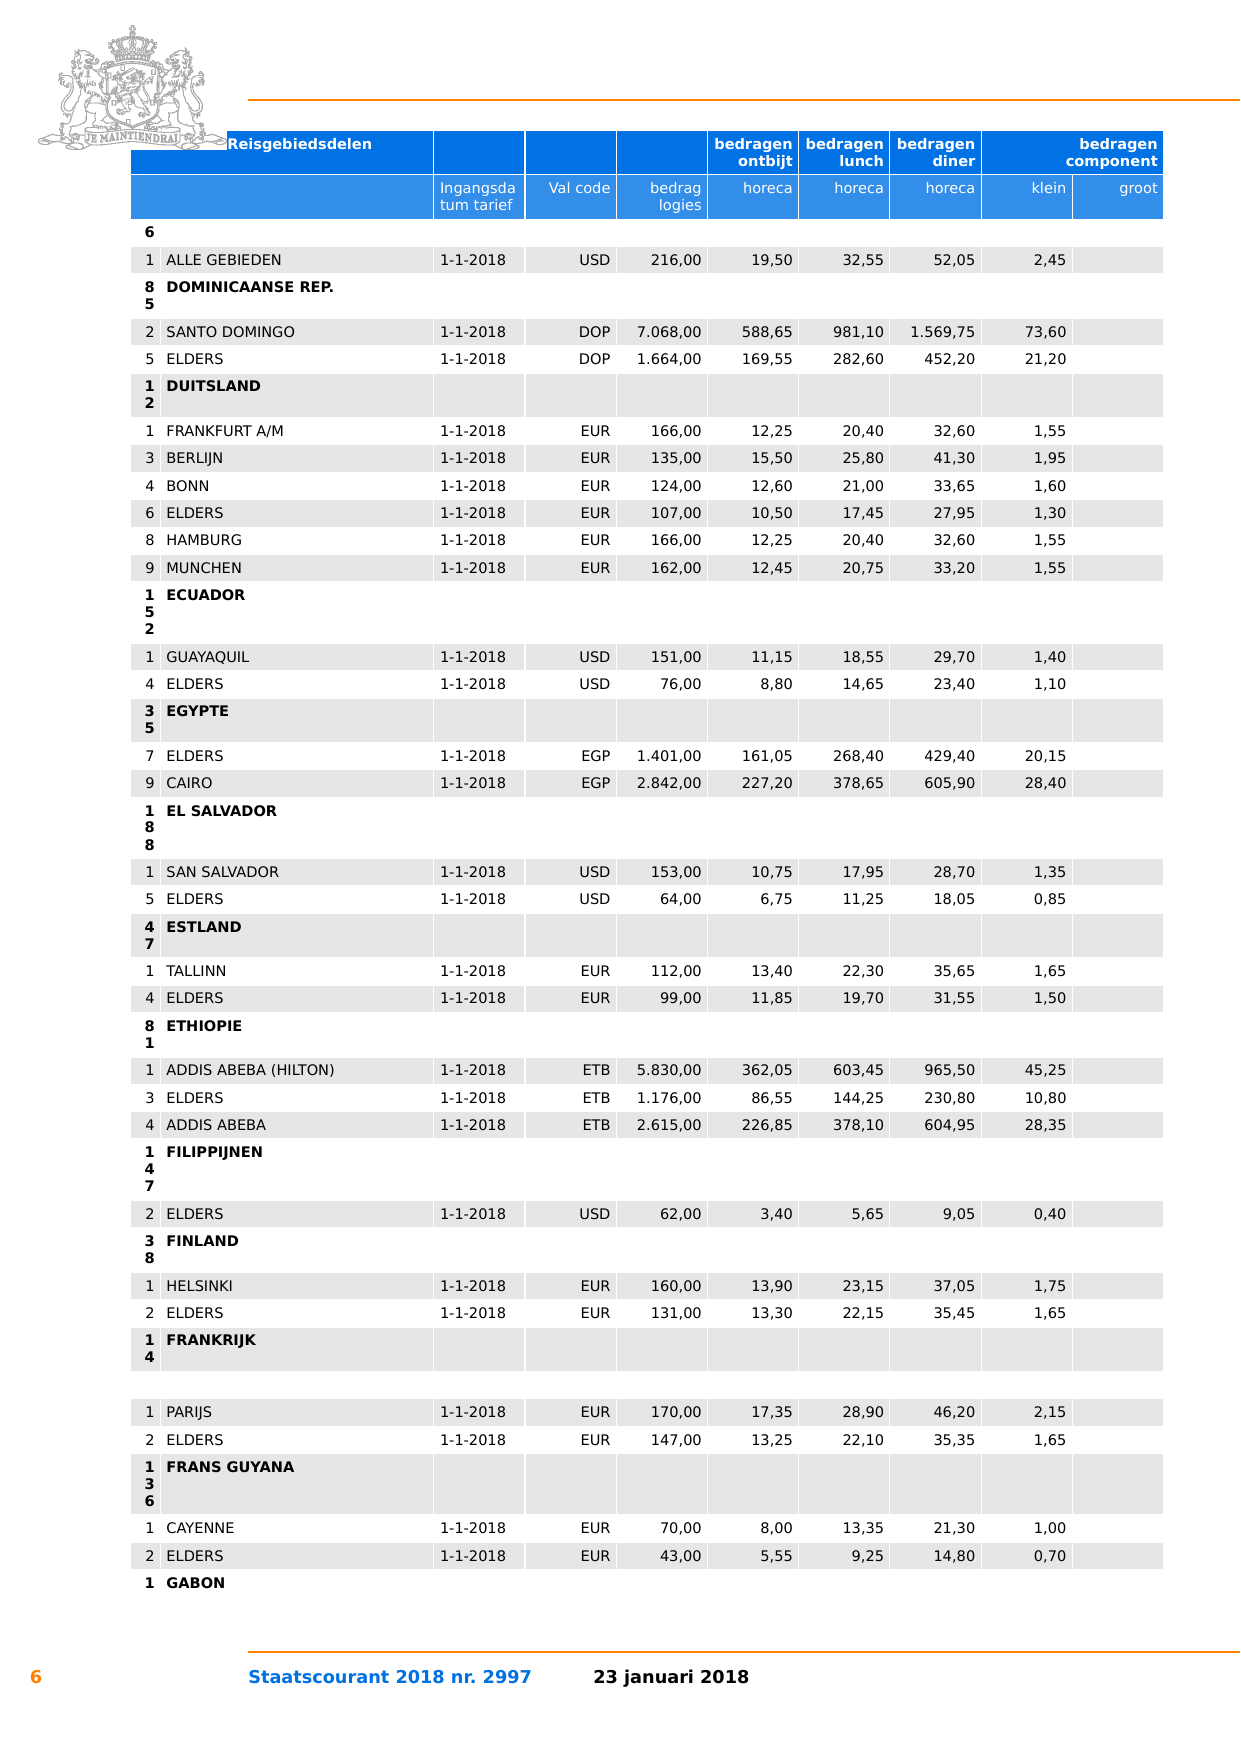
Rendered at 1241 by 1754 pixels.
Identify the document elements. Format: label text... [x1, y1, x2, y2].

table_cell HELSINKI [161, 1273, 433, 1299]
table_cell ELDERS [161, 346, 433, 373]
table_cell [161, 1372, 433, 1398]
table_cell [617, 220, 707, 246]
table_cell 4 [131, 671, 160, 697]
table_cell [890, 914, 981, 957]
table_cell 1-1-2018 [434, 671, 524, 697]
table_cell 153,00 [617, 859, 707, 885]
table_cell [526, 1372, 616, 1398]
table_cell [1073, 1515, 1163, 1542]
table_cell 10,75 [708, 859, 798, 885]
table_cell ELDERS [161, 1543, 433, 1569]
table_cell 12,60 [708, 473, 798, 499]
table_cell EUR [526, 1427, 616, 1453]
table_cell 23,15 [799, 1273, 889, 1299]
table_cell [799, 374, 889, 417]
table_cell [434, 1454, 524, 1514]
table_cell 3,40 [708, 1201, 798, 1227]
table_cell [1073, 528, 1163, 554]
table_cell 2.615,00 [617, 1112, 707, 1138]
table_cell [617, 374, 707, 417]
table_cell [1073, 1570, 1163, 1597]
table_cell 11,15 [708, 644, 798, 670]
table_cell ELDERS [161, 1300, 433, 1326]
table_cell 227,20 [708, 770, 798, 797]
table_cell 35 [131, 699, 160, 742]
table_cell [1073, 1399, 1163, 1426]
table_cell 23,40 [890, 671, 981, 697]
table_cell 7 [131, 743, 160, 769]
table_cell 8 [131, 528, 160, 554]
table_cell ETB [526, 1058, 616, 1084]
table_cell 28,35 [982, 1112, 1072, 1138]
table_cell [617, 1328, 707, 1371]
table_cell 62,00 [617, 1201, 707, 1227]
table_cell [708, 583, 798, 643]
table_cell 1-1-2018 [434, 418, 524, 444]
table_cell [1073, 671, 1163, 697]
table_cell 14,80 [890, 1543, 981, 1569]
table_cell 1-1-2018 [434, 1399, 524, 1426]
table_cell [617, 583, 707, 643]
table_cell 12,25 [708, 528, 798, 554]
table_cell 21,20 [982, 346, 1072, 373]
table_cell 28,90 [799, 1399, 889, 1426]
table_cell [799, 1013, 889, 1056]
table_cell 47 [131, 914, 160, 957]
table_cell ETHIOPIE [161, 1013, 433, 1056]
table_cell [890, 275, 981, 318]
table_cell 70,00 [617, 1515, 707, 1542]
table_cell 4 [131, 986, 160, 1012]
table_cell 1-1-2018 [434, 770, 524, 797]
table_cell [526, 374, 616, 417]
table_cell 20,40 [799, 418, 889, 444]
table_cell 22,30 [799, 958, 889, 984]
table_cell 27,95 [890, 500, 981, 527]
table_cell 147,00 [617, 1427, 707, 1453]
table_cell 965,50 [890, 1058, 981, 1084]
table_cell 3 [131, 1085, 160, 1111]
table_cell EGP [526, 770, 616, 797]
table_cell [890, 1228, 981, 1272]
table_cell ELDERS [161, 1427, 433, 1453]
table_cell [1073, 374, 1163, 417]
table_cell 13,25 [708, 1427, 798, 1453]
table_cell 1-1-2018 [434, 958, 524, 984]
table_cell 216,00 [617, 247, 707, 273]
table_cell 45,25 [982, 1058, 1072, 1084]
table_cell 1 [131, 247, 160, 273]
table_cell [1073, 859, 1163, 885]
table_cell 22,10 [799, 1427, 889, 1453]
table_cell [890, 798, 981, 858]
table_cell 35,45 [890, 1300, 981, 1326]
table_cell EUR [526, 1300, 616, 1326]
table_cell EUR [526, 1273, 616, 1299]
table_cell USD [526, 859, 616, 885]
table_cell [1073, 1112, 1163, 1138]
table_cell EUR [526, 1543, 616, 1569]
table_cell CAYENNE [161, 1515, 433, 1542]
table_cell [799, 1372, 889, 1398]
table_cell 12 [131, 374, 160, 417]
table_cell FRANKFURT A/M [161, 418, 433, 444]
table_cell [617, 275, 707, 318]
table_cell 37,05 [890, 1273, 981, 1299]
table_cell [526, 914, 616, 957]
table_cell [1073, 1201, 1163, 1227]
table_cell 1-1-2018 [434, 1427, 524, 1453]
table_cell [526, 1140, 616, 1200]
table_cell GABON [161, 1570, 433, 1597]
table_cell [617, 914, 707, 957]
table_cell 21,00 [799, 473, 889, 499]
table_cell [1073, 418, 1163, 444]
table_cell 1 [131, 859, 160, 885]
table_cell 43,00 [617, 1543, 707, 1569]
table_cell 5,55 [708, 1543, 798, 1569]
table_cell 17,95 [799, 859, 889, 885]
table_cell [708, 374, 798, 417]
table_cell [982, 1372, 1072, 1398]
table_cell USD [526, 247, 616, 273]
table_cell 1 [131, 418, 160, 444]
table_cell 2 [131, 1427, 160, 1453]
table_cell [708, 1372, 798, 1398]
table_cell [799, 583, 889, 643]
table_cell 25,80 [799, 445, 889, 472]
table_cell [890, 1328, 981, 1371]
table_cell [1073, 1543, 1163, 1569]
table_cell [1073, 1372, 1163, 1398]
table_cell [1073, 220, 1163, 246]
table_cell [617, 699, 707, 742]
table_cell 33,65 [890, 473, 981, 499]
table_cell [799, 220, 889, 246]
table_cell 1-1-2018 [434, 1515, 524, 1542]
table_cell 85 [131, 275, 160, 318]
table_cell [434, 1372, 524, 1398]
table_cell [982, 275, 1072, 318]
table_header bedragen component [982, 131, 1163, 174]
table_cell ELDERS [161, 671, 433, 697]
table_cell HAMBURG [161, 528, 433, 554]
table_cell 1,30 [982, 500, 1072, 527]
table_cell 13,40 [708, 958, 798, 984]
table_cell 1,10 [982, 671, 1072, 697]
table_cell ADDIS ABEBA (HILTON) [161, 1058, 433, 1084]
table_cell [982, 914, 1072, 957]
table_header [526, 131, 616, 174]
table_cell EUR [526, 958, 616, 984]
table_cell 18,55 [799, 644, 889, 670]
table_cell 8,80 [708, 671, 798, 697]
table_cell [890, 1013, 981, 1056]
table_cell 1-1-2018 [434, 445, 524, 472]
table_cell 1.176,00 [617, 1085, 707, 1111]
table_cell [890, 1140, 981, 1200]
table_cell ELDERS [161, 1085, 433, 1111]
table_cell SANTO DOMINGO [161, 319, 433, 345]
table_cell ELDERS [161, 886, 433, 913]
table_cell 282,60 [799, 346, 889, 373]
table_cell 2 [131, 1543, 160, 1569]
table_cell [1073, 699, 1163, 742]
table_cell [708, 220, 798, 246]
table_cell ETB [526, 1112, 616, 1138]
table_cell [1073, 914, 1163, 957]
table_cell [434, 275, 524, 318]
table_cell CAIRO [161, 770, 433, 797]
table_cell [982, 1328, 1072, 1371]
table_cell 160,00 [617, 1273, 707, 1299]
table_cell 1,40 [982, 644, 1072, 670]
table_cell 52,05 [890, 247, 981, 273]
table_cell [434, 914, 524, 957]
table_cell 1-1-2018 [434, 986, 524, 1012]
table_cell 12,45 [708, 555, 798, 581]
table_cell 28,70 [890, 859, 981, 885]
table_cell bedrag logies [617, 175, 707, 219]
table_cell [982, 220, 1072, 246]
table_cell 1,55 [982, 528, 1072, 554]
table_cell [434, 220, 524, 246]
table_cell 10,80 [982, 1085, 1072, 1111]
table_cell groot [1073, 175, 1163, 219]
table_cell 1,50 [982, 986, 1072, 1012]
table_cell [526, 798, 616, 858]
table_cell ETB [526, 1085, 616, 1111]
table_cell 452,20 [890, 346, 981, 373]
table_cell 1 [131, 1058, 160, 1084]
table_cell 20,15 [982, 743, 1072, 769]
table_cell [890, 1372, 981, 1398]
table_cell [982, 699, 1072, 742]
table_cell 17,45 [799, 500, 889, 527]
table_cell EUR [526, 445, 616, 472]
table_cell 20,75 [799, 555, 889, 581]
table_cell 1-1-2018 [434, 319, 524, 345]
table_cell [1073, 1140, 1163, 1200]
table_cell 1,75 [982, 1273, 1072, 1299]
table_cell [982, 1570, 1072, 1597]
table_cell 1-1-2018 [434, 1112, 524, 1138]
table_cell 64,00 [617, 886, 707, 913]
table_header [434, 131, 524, 174]
table_cell EUR [526, 528, 616, 554]
table_cell 1 [131, 644, 160, 670]
table_cell [1073, 1300, 1163, 1326]
table_cell 1,65 [982, 958, 1072, 984]
table_cell 1-1-2018 [434, 1300, 524, 1326]
table_cell [708, 275, 798, 318]
table_cell [617, 1570, 707, 1597]
table_cell [526, 1570, 616, 1597]
table_cell [890, 1454, 981, 1514]
table_cell 33,20 [890, 555, 981, 581]
table_cell 17,35 [708, 1399, 798, 1426]
table_cell horeca [708, 175, 798, 219]
table_cell horeca [799, 175, 889, 219]
table_cell [1073, 798, 1163, 858]
table_cell 161,05 [708, 743, 798, 769]
table_cell [1073, 319, 1163, 345]
table_cell [526, 1013, 616, 1056]
table_cell 1-1-2018 [434, 500, 524, 527]
table_cell DUITSLAND [161, 374, 433, 417]
table_cell 0,85 [982, 886, 1072, 913]
table_cell EL SALVADOR [161, 798, 433, 858]
table_cell 22,15 [799, 1300, 889, 1326]
table_cell 1-1-2018 [434, 886, 524, 913]
table_cell ELDERS [161, 743, 433, 769]
table_cell ALLE GEBIEDEN [161, 247, 433, 273]
table_cell 14,65 [799, 671, 889, 697]
table_cell 2,15 [982, 1399, 1072, 1426]
table_cell 28,40 [982, 770, 1072, 797]
table_cell 166,00 [617, 528, 707, 554]
table_cell 1-1-2018 [434, 555, 524, 581]
table_cell [890, 699, 981, 742]
table_cell 144,25 [799, 1085, 889, 1111]
table_cell 1,65 [982, 1300, 1072, 1326]
table_cell [1073, 770, 1163, 797]
table_cell [799, 1454, 889, 1514]
table_cell BERLIJN [161, 445, 433, 472]
table_cell [434, 1570, 524, 1597]
table_cell [1073, 1454, 1163, 1514]
table_cell 19,50 [708, 247, 798, 273]
table_cell [434, 1228, 524, 1272]
table_cell [1073, 986, 1163, 1012]
table_cell 1.569,75 [890, 319, 981, 345]
table_cell Val code [526, 175, 616, 219]
table_cell TALLINN [161, 958, 433, 984]
table_cell 169,55 [708, 346, 798, 373]
table_cell [1073, 1427, 1163, 1453]
table_cell 32,55 [799, 247, 889, 273]
table_cell 429,40 [890, 743, 981, 769]
table_cell [708, 699, 798, 742]
table_cell 86,55 [708, 1085, 798, 1111]
table_cell 1-1-2018 [434, 528, 524, 554]
table_cell [708, 798, 798, 858]
table_cell [890, 374, 981, 417]
table_cell [890, 1570, 981, 1597]
table_cell [708, 1013, 798, 1056]
table_cell 188 [131, 798, 160, 858]
table_cell USD [526, 886, 616, 913]
table_cell 41,30 [890, 445, 981, 472]
table_cell 1-1-2018 [434, 1058, 524, 1084]
table_cell 112,00 [617, 958, 707, 984]
table_cell 1-1-2018 [434, 1543, 524, 1569]
table_cell USD [526, 1201, 616, 1227]
table_cell 3 [131, 445, 160, 472]
table_cell [434, 1328, 524, 1371]
table_cell 1-1-2018 [434, 644, 524, 670]
table_cell 981,10 [799, 319, 889, 345]
table_cell [982, 374, 1072, 417]
table_cell ADDIS ABEBA [161, 1112, 433, 1138]
table_cell [617, 1454, 707, 1514]
table_cell GUAYAQUIL [161, 644, 433, 670]
table_cell 9 [131, 770, 160, 797]
table_cell 162,00 [617, 555, 707, 581]
table_cell 1,55 [982, 555, 1072, 581]
table_cell 1,60 [982, 473, 1072, 499]
table_cell 107,00 [617, 500, 707, 527]
table_cell EUR [526, 500, 616, 527]
table_cell 10,50 [708, 500, 798, 527]
table_cell 1-1-2018 [434, 1085, 524, 1111]
table_cell 29,70 [890, 644, 981, 670]
table_cell [434, 374, 524, 417]
table_cell [1073, 1273, 1163, 1299]
table_cell [708, 1140, 798, 1200]
table_cell 147 [131, 1140, 160, 1200]
table_cell 18,05 [890, 886, 981, 913]
table_cell 124,00 [617, 473, 707, 499]
table_cell [434, 798, 524, 858]
table_cell [131, 1372, 160, 1398]
table_cell [526, 1228, 616, 1272]
table_cell DOMINICAANSE REP. [161, 275, 433, 318]
table_cell [982, 1013, 1072, 1056]
table_cell 81 [131, 1013, 160, 1056]
table_cell 6 [131, 500, 160, 527]
table_cell 1-1-2018 [434, 346, 524, 373]
table_cell EUR [526, 986, 616, 1012]
table_cell FINLAND [161, 1228, 433, 1272]
table_cell [617, 798, 707, 858]
table_cell 1-1-2018 [434, 247, 524, 273]
table_cell 19,70 [799, 986, 889, 1012]
table_cell ECUADOR [161, 583, 433, 643]
table_cell [799, 914, 889, 957]
table_cell USD [526, 644, 616, 670]
table_cell [1073, 1058, 1163, 1084]
table_cell 230,80 [890, 1085, 981, 1111]
table_cell [1073, 1228, 1163, 1272]
table_cell [1073, 1085, 1163, 1111]
table_cell 20,40 [799, 528, 889, 554]
table_cell 378,10 [799, 1112, 889, 1138]
table_cell [708, 1228, 798, 1272]
table_cell BONN [161, 473, 433, 499]
table_cell 604,95 [890, 1112, 981, 1138]
table_cell 6 [131, 220, 160, 246]
table_cell ELDERS [161, 986, 433, 1012]
table_cell [1073, 346, 1163, 373]
table_cell [161, 220, 433, 246]
table_cell [799, 1140, 889, 1200]
table_cell EUR [526, 555, 616, 581]
table_cell [982, 1228, 1072, 1272]
table_cell 1-1-2018 [434, 1273, 524, 1299]
table_cell 9,25 [799, 1543, 889, 1569]
table_cell [434, 699, 524, 742]
table_cell 362,05 [708, 1058, 798, 1084]
table_cell FRANKRIJK [161, 1328, 433, 1371]
table_cell 32,60 [890, 418, 981, 444]
table_cell [617, 1140, 707, 1200]
table_cell 1,95 [982, 445, 1072, 472]
table_cell 1-1-2018 [434, 859, 524, 885]
table_cell ESTLAND [161, 914, 433, 957]
table_cell 1-1-2018 [434, 743, 524, 769]
table_cell 378,65 [799, 770, 889, 797]
table_cell [1073, 555, 1163, 581]
table_cell 2.842,00 [617, 770, 707, 797]
table_cell 35,35 [890, 1427, 981, 1453]
table_header bedragen ontbijt [708, 131, 798, 174]
table_cell 1,35 [982, 859, 1072, 885]
table_cell EUR [526, 473, 616, 499]
table_cell Ingangsdatum tarief [434, 175, 524, 219]
table_cell [1073, 1013, 1163, 1056]
table_cell 11,85 [708, 986, 798, 1012]
table_cell [526, 1328, 616, 1371]
table_cell 170,00 [617, 1399, 707, 1426]
table_cell EUR [526, 1515, 616, 1542]
table_cell [799, 798, 889, 858]
table_cell [617, 1372, 707, 1398]
table_cell 35,65 [890, 958, 981, 984]
table_header Reisgebiedsdelen [131, 131, 433, 174]
table_cell 4 [131, 473, 160, 499]
table_cell 152 [131, 583, 160, 643]
table_cell 5,65 [799, 1201, 889, 1227]
table_cell klein [982, 175, 1072, 219]
table_cell 226,85 [708, 1112, 798, 1138]
table_cell [982, 798, 1072, 858]
table_cell 131,00 [617, 1300, 707, 1326]
table_cell 9,05 [890, 1201, 981, 1227]
table_cell [799, 1228, 889, 1272]
table_cell 0,70 [982, 1543, 1072, 1569]
table_cell [799, 1570, 889, 1597]
table_cell MUNCHEN [161, 555, 433, 581]
table_cell [1073, 445, 1163, 472]
table_cell 2 [131, 319, 160, 345]
table_cell [1073, 583, 1163, 643]
table_cell EUR [526, 418, 616, 444]
table_cell [982, 583, 1072, 643]
table_cell 46,20 [890, 1399, 981, 1426]
table_cell [799, 275, 889, 318]
picture [38, 25, 227, 150]
table_cell [1073, 473, 1163, 499]
table_cell [1073, 743, 1163, 769]
table_cell DOP [526, 346, 616, 373]
table_cell 1,65 [982, 1427, 1072, 1453]
table_cell 32,60 [890, 528, 981, 554]
table_cell 605,90 [890, 770, 981, 797]
table_cell [982, 1140, 1072, 1200]
table_cell FILIPPIJNEN [161, 1140, 433, 1200]
table_cell [1073, 644, 1163, 670]
table_cell [890, 583, 981, 643]
table_cell 15,50 [708, 445, 798, 472]
table_cell 9 [131, 555, 160, 581]
table_cell 1.664,00 [617, 346, 707, 373]
table_cell EUR [526, 1399, 616, 1426]
table_cell [708, 1570, 798, 1597]
table_header bedragen lunch [799, 131, 889, 174]
table_cell 13,30 [708, 1300, 798, 1326]
table_cell 588,65 [708, 319, 798, 345]
table_cell 99,00 [617, 986, 707, 1012]
table_cell [1073, 958, 1163, 984]
table_cell 73,60 [982, 319, 1072, 345]
table_cell [982, 1454, 1072, 1514]
table_cell [434, 583, 524, 643]
table_cell 1.401,00 [617, 743, 707, 769]
table_cell 1-1-2018 [434, 1201, 524, 1227]
table_cell [526, 1454, 616, 1514]
table_cell 21,30 [890, 1515, 981, 1542]
table_cell ELDERS [161, 1201, 433, 1227]
table_cell 1,00 [982, 1515, 1072, 1542]
table_cell [434, 1140, 524, 1200]
table_cell 2,45 [982, 247, 1072, 273]
table_cell 268,40 [799, 743, 889, 769]
table_cell 6,75 [708, 886, 798, 913]
table_cell 2 [131, 1300, 160, 1326]
table_cell 1 [131, 1570, 160, 1597]
table_header [617, 131, 707, 174]
table_cell [434, 1013, 524, 1056]
table_cell 1 [131, 1515, 160, 1542]
table_header bedragen diner [890, 131, 981, 174]
table_cell 135,00 [617, 445, 707, 472]
table_cell [1073, 500, 1163, 527]
table_cell SAN SALVADOR [161, 859, 433, 885]
table_cell [708, 914, 798, 957]
table_cell [1073, 1328, 1163, 1371]
table_cell 0,40 [982, 1201, 1072, 1227]
table_cell [526, 275, 616, 318]
table_cell 1-1-2018 [434, 473, 524, 499]
table_cell 1 [131, 1273, 160, 1299]
table_cell 7.068,00 [617, 319, 707, 345]
table_cell [131, 175, 433, 219]
table_cell horeca [890, 175, 981, 219]
table_cell 2 [131, 1201, 160, 1227]
table_cell [617, 1013, 707, 1056]
table_cell 5.830,00 [617, 1058, 707, 1084]
table_cell 166,00 [617, 418, 707, 444]
table_cell 5 [131, 346, 160, 373]
table_cell 14 [131, 1328, 160, 1371]
table_cell 8,00 [708, 1515, 798, 1542]
table_cell 5 [131, 886, 160, 913]
table_cell 136 [131, 1454, 160, 1514]
table_cell [1073, 275, 1163, 318]
table_cell [708, 1328, 798, 1371]
table_cell [799, 1328, 889, 1371]
table_cell ELDERS [161, 500, 433, 527]
table_cell 12,25 [708, 418, 798, 444]
table_cell 4 [131, 1112, 160, 1138]
table_cell [1073, 886, 1163, 913]
table_cell 11,25 [799, 886, 889, 913]
table_cell [890, 220, 981, 246]
table_cell FRANS GUYANA [161, 1454, 433, 1514]
table_cell 13,90 [708, 1273, 798, 1299]
table_cell [799, 699, 889, 742]
table_cell [617, 1228, 707, 1272]
table_cell [526, 699, 616, 742]
table_cell 151,00 [617, 644, 707, 670]
table_cell 38 [131, 1228, 160, 1272]
table_cell [1073, 247, 1163, 273]
table_cell 13,35 [799, 1515, 889, 1542]
table_cell 31,55 [890, 986, 981, 1012]
table_cell 603,45 [799, 1058, 889, 1084]
table_cell DOP [526, 319, 616, 345]
table_cell EGP [526, 743, 616, 769]
table_cell [526, 583, 616, 643]
table_cell EGYPTE [161, 699, 433, 742]
table_cell 1,55 [982, 418, 1072, 444]
table_cell [526, 220, 616, 246]
table_cell [708, 1454, 798, 1514]
table_cell 1 [131, 1399, 160, 1426]
table_cell USD [526, 671, 616, 697]
table_cell 1 [131, 958, 160, 984]
table_cell 76,00 [617, 671, 707, 697]
table_cell PARIJS [161, 1399, 433, 1426]
